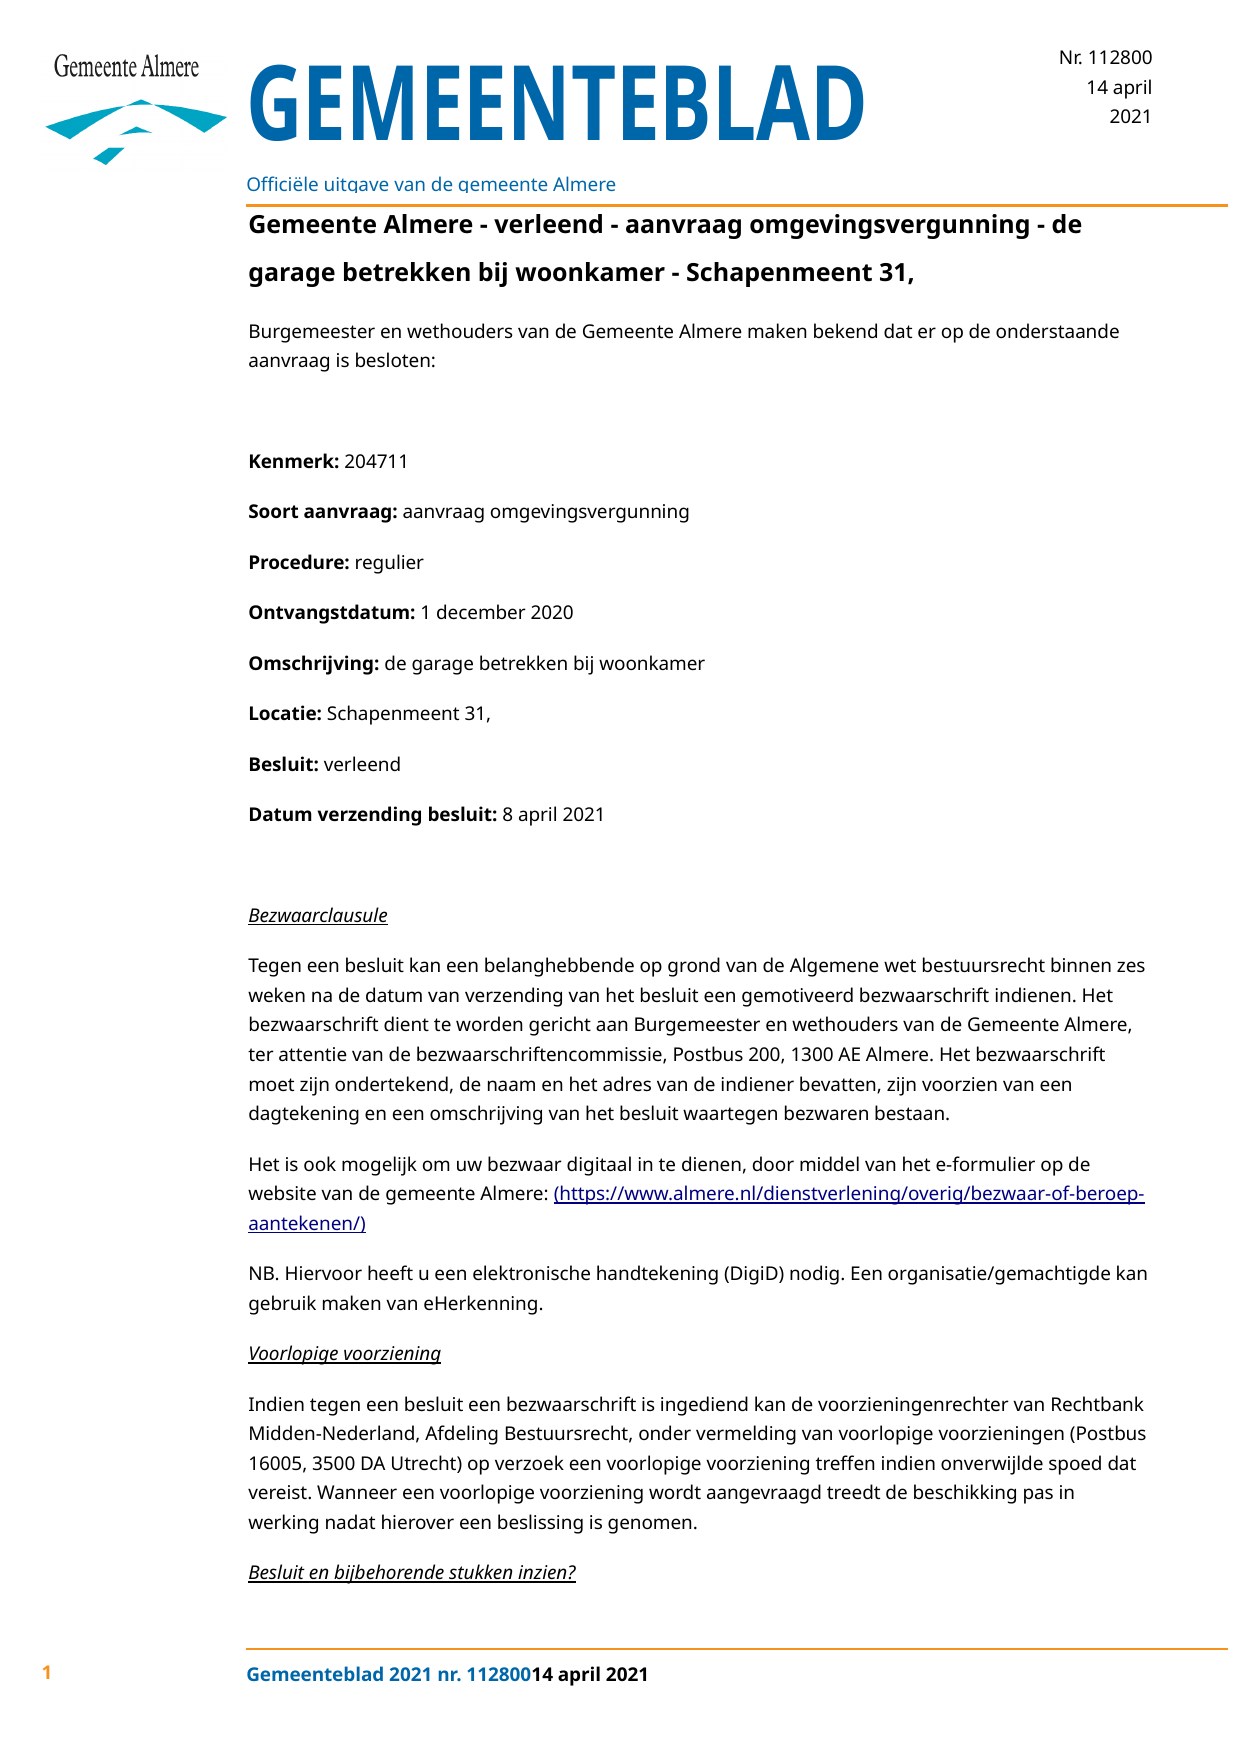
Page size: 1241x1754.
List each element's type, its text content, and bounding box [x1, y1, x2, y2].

picture [41, 47, 231, 172]
text Ontvangstdatum: 1 december 2020 [248, 599, 1152, 625]
text Tegen een besluit kan een belanghebbende op grond van de Algemene wet bestuursrecht binnen zes weken na de datum van verzending van het besluit een gemotiveerd bezwaarschrift indienen. Het bezwaarschrift dient te worden gericht aan Burgemeester en wethouders van de Gemeente Almere, ter attentie van de bezwaarschriftencommissie, Postbus 200, 1300 AE Almere. Het bezwaarschrift moet zijn ondertekend, de naam en het adres van de indiener bevatten, zijn voorzien van een dagtekening en een omschrijving van het besluit waartegen bezwaren bestaan. [248, 952, 1152, 1126]
text Procedure: regulier [248, 549, 1152, 575]
text Soort aanvraag: aanvraag omgevingsvergunning [248, 499, 1152, 524]
text Besluit: verleend [248, 751, 1152, 777]
text Besluit en bijbehorende stukken inzien? [248, 1559, 1152, 1585]
text Locatie: Schapenmeent 31, [248, 700, 1152, 726]
text Bezwaarclausule [248, 902, 1152, 928]
text Datum verzending besluit: 8 april 2021 [248, 801, 1152, 827]
text Gemeente Almere - verleend - aanvraag omgevingsvergunning - de garage betrekken bij woonkamer - Schapenmeent 31, [248, 207, 1152, 288]
text Omschrijving: de garage betrekken bij woonkamer [248, 650, 1152, 676]
text NB. Hiervoor heeft u een elektronische handtekening (DigiD) nodig. Een organisatie/gemachtigde kan gebruik maken van eHerkenning. [248, 1260, 1152, 1316]
text Kenmerk: 204711 [248, 448, 1152, 474]
text Voorlopige voorziening [248, 1340, 1152, 1366]
text Indien tegen een besluit een bezwaarschrift is ingediend kan de voorzieningenrechter van Rechtbank Midden-Nederland, Afdeling Bestuursrecht, onder vermelding van voorlopige voorzieningen (Postbus 16005, 3500 DA Utrecht) op verzoek een voorlopige voorziening treffen indien onverwijlde spoed dat vereist. Wanneer een voorlopige voorziening wordt aangevraagd treedt de beschikking pas in werking nadat hierover een beslissing is genomen. [248, 1391, 1152, 1535]
text Het is ook mogelijk om uw bezwaar digitaal in te dienen, door middel van het e-formulier op de website van de gemeente Almere: (https://www.almere.nl/dienstverlening/overig/bezwaar-of-beroep-aantekenen/) [248, 1151, 1152, 1236]
text Burgemeester en wethouders van de Gemeente Almere maken bekend dat er op de onderstaande aanvraag is besloten: [248, 318, 1152, 373]
